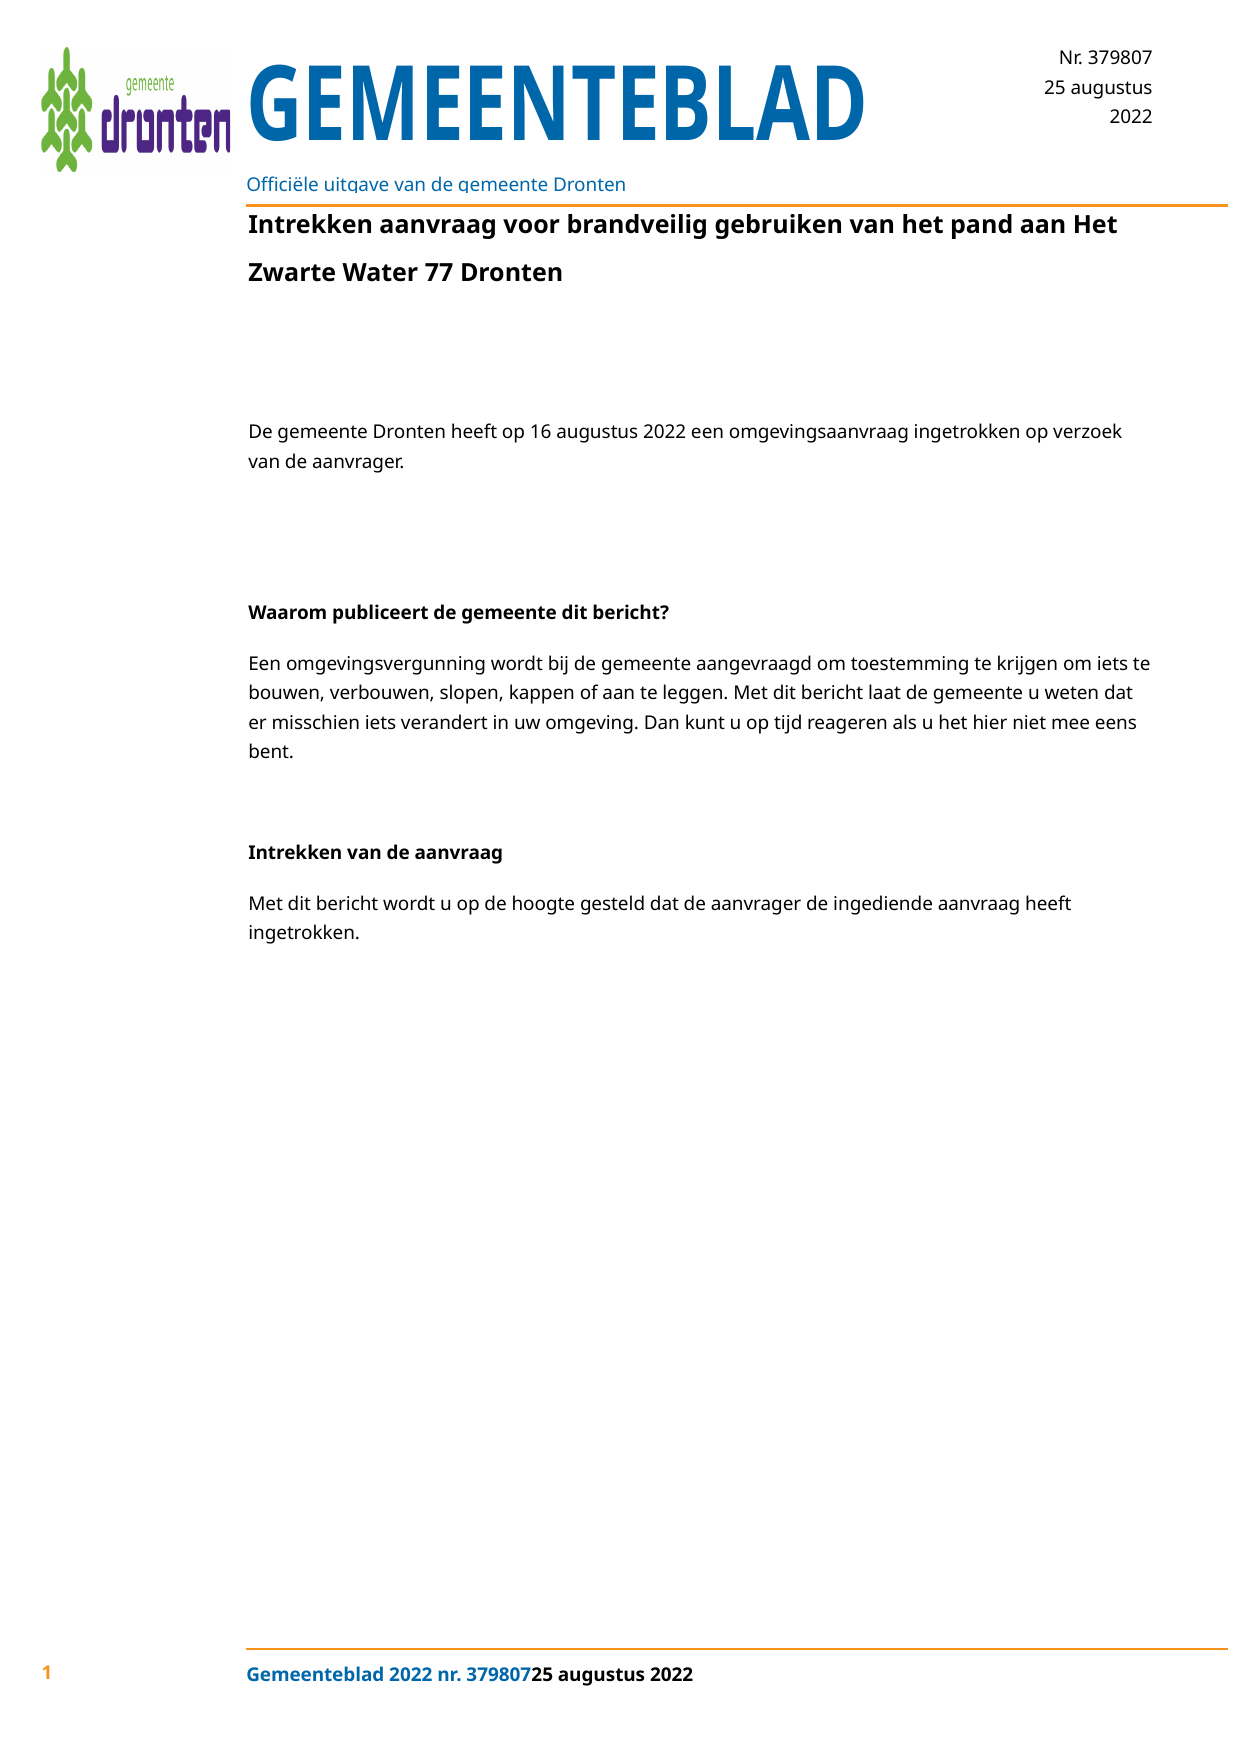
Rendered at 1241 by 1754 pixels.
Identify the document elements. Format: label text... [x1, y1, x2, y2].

picture [41, 47, 231, 172]
text Een omgevingsvergunning wordt bij de gemeente aangevraagd om toestemming te krijgen om iets te bouwen, verbouwen, slopen, kappen of aan te leggen. Met dit bericht laat de gemeente u weten dat er misschien iets verandert in uw omgeving. Dan kunt u op tijd reageren als u het hier niet mee eens bent. [248, 650, 1152, 764]
text Intrekken van de aanvraag [248, 839, 1152, 865]
text Waarom publiceert de gemeente dit bericht? [248, 599, 1152, 625]
text De gemeente Dronten heeft op 16 augustus 2022 een omgevingsaanvraag ingetrokken op verzoek van de aanvrager. [248, 419, 1152, 474]
text Met dit bericht wordt u op de hoogte gesteld dat de aanvrager de ingediende aanvraag heeft ingetrokken. [248, 890, 1152, 945]
text Intrekken aanvraag voor brandveilig gebruiken van het pand aan Het Zwarte Water 77 Dronten [248, 207, 1152, 288]
